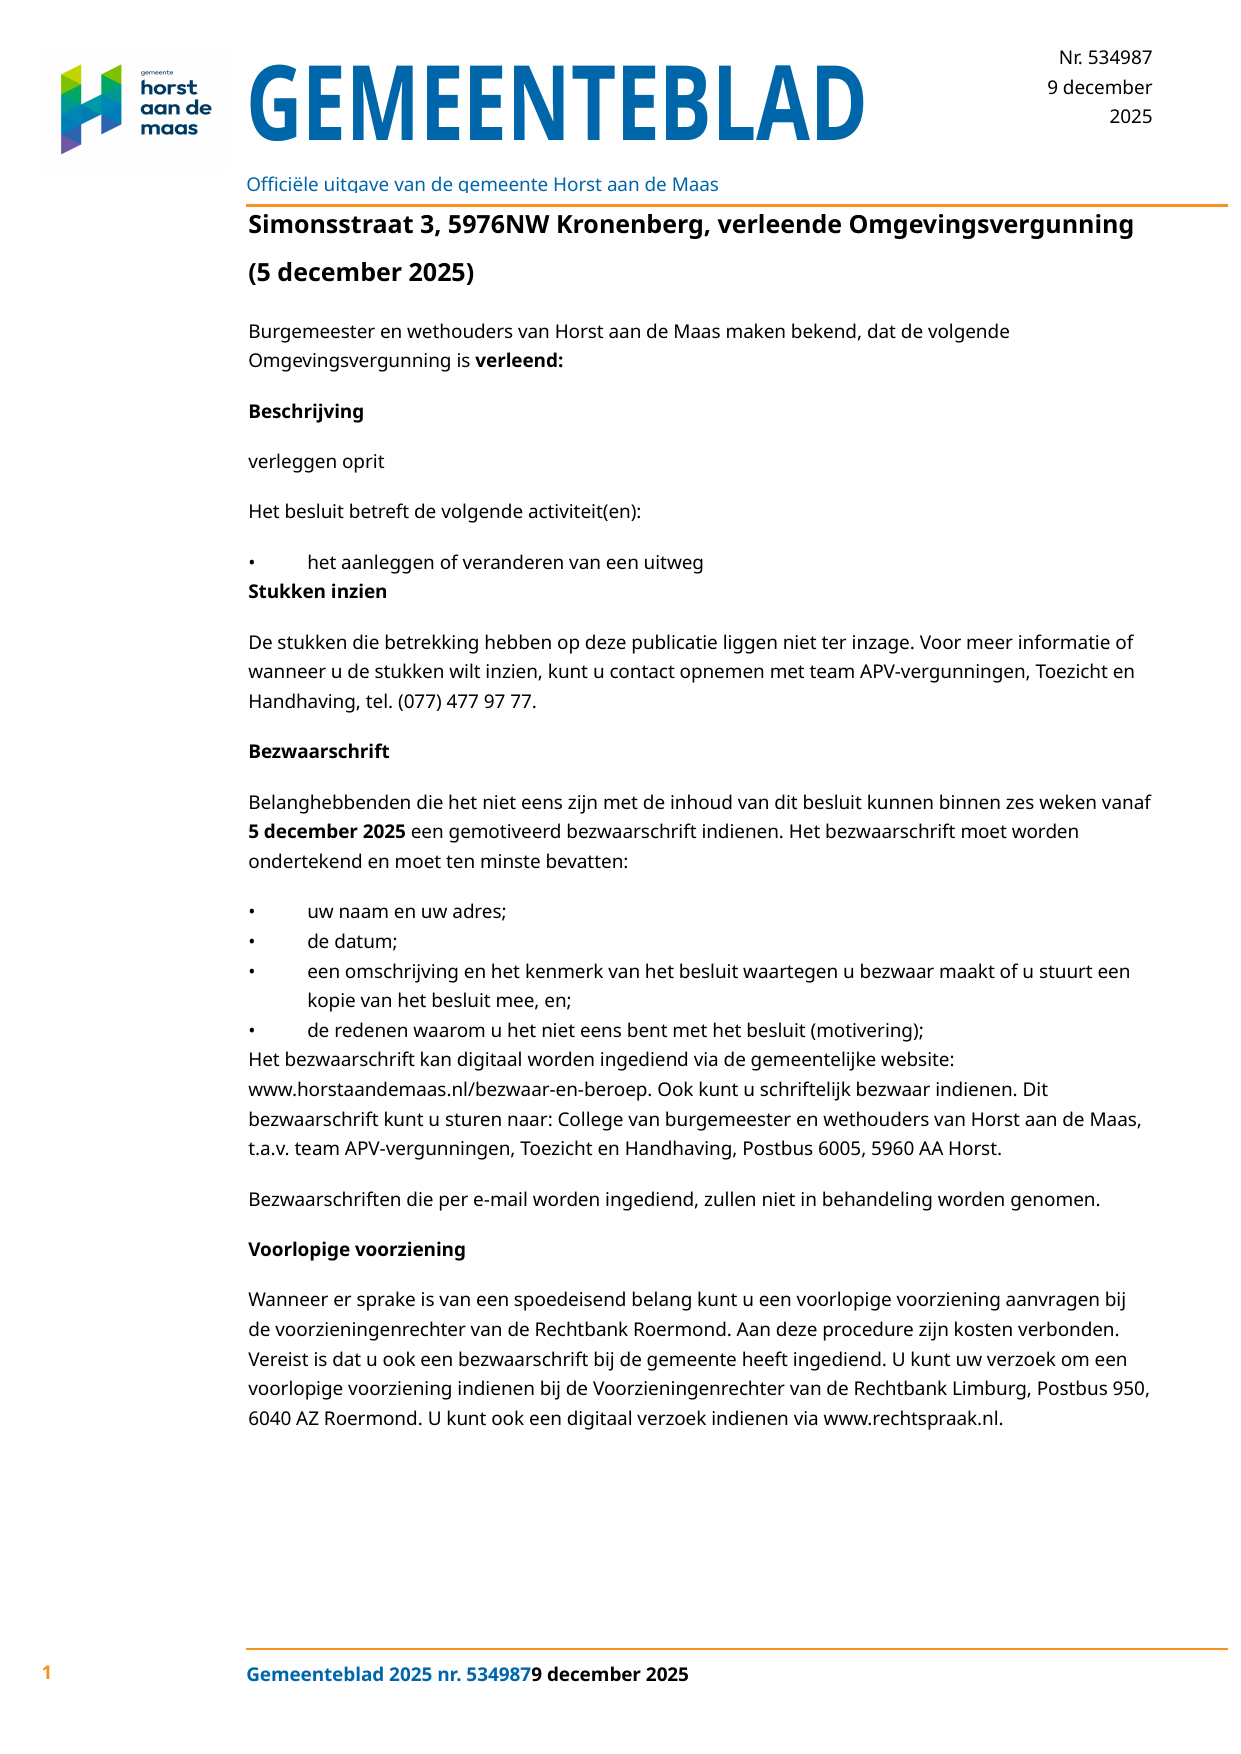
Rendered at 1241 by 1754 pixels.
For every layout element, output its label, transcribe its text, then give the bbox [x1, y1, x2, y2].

list het aanleggen of veranderen van een uitweg [248, 549, 1152, 575]
list de redenen waarom u het niet eens bent met het besluit (motivering); [248, 1017, 1152, 1043]
text verleggen oprit [248, 448, 1152, 474]
text Simonsstraat 3, 5976NW Kronenberg, verleende Omgevingsvergunning (5 december 2025) [248, 207, 1152, 288]
text Het besluit betreft de volgende activiteit(en): [248, 499, 1152, 524]
text Bezwaarschrift [248, 739, 1152, 764]
picture [41, 47, 231, 172]
text De stukken die betrekking hebben op deze publicatie liggen niet ter inzage. Voor meer informatie of wanneer u de stukken wilt inzien, kunt u contact opnemen met team APV-vergunningen, Toezicht en Handhaving, tel. (077) 477 97 77. [248, 629, 1152, 714]
text Burgemeester en wethouders van Horst aan de Maas maken bekend, dat de volgende Omgevingsvergunning is verleend: [248, 318, 1152, 373]
text Bezwaarschriften die per e-mail worden ingediend, zullen niet in behandeling worden genomen. [248, 1186, 1152, 1212]
text Beschrijving [248, 398, 1152, 424]
text Belanghebbenden die het niet eens zijn met de inhoud van dit besluit kunnen binnen zes weken vanaf 5 december 2025 een gemotiveerd bezwaarschrift indienen. Het bezwaarschrift moet worden ondertekend en moet ten minste bevatten: [248, 789, 1152, 874]
list de datum; [248, 928, 1152, 954]
text Het bezwaarschrift kan digitaal worden ingediend via de gemeentelijke website: www.horstaandemaas.nl/bezwaar-en-beroep. Ook kunt u schriftelijk bezwaar indienen. Dit bezwaarschrift kunt u sturen naar: College van burgemeester en wethouders van Horst aan de Maas, t.a.v. team APV-vergunningen, Toezicht en Handhaving, Postbus 6005, 5960 AA Horst. [248, 1047, 1152, 1161]
text Voorlopige voorziening [248, 1236, 1152, 1262]
list een omschrijving en het kenmerk van het besluit waartegen u bezwaar maakt of u stuurt een kopie van het besluit mee, en; [248, 958, 1152, 1013]
text Stukken inzien [248, 579, 1152, 604]
list uw naam en uw adres; [248, 899, 1152, 924]
text Wanneer er sprake is van een spoedeisend belang kunt u een voorlopige voorziening aanvragen bij de voorzieningenrechter van de Rechtbank Roermond. Aan deze procedure zijn kosten verbonden. Vereist is dat u ook een bezwaarschrift bij de gemeente heeft ingediend. U kunt uw verzoek om een voorlopige voorziening indienen bij de Voorzieningenrechter van de Rechtbank Limburg, Postbus 950, 6040 AZ Roermond. U kunt ook een digitaal verzoek indienen via www.rechtspraak.nl. [248, 1287, 1152, 1431]
